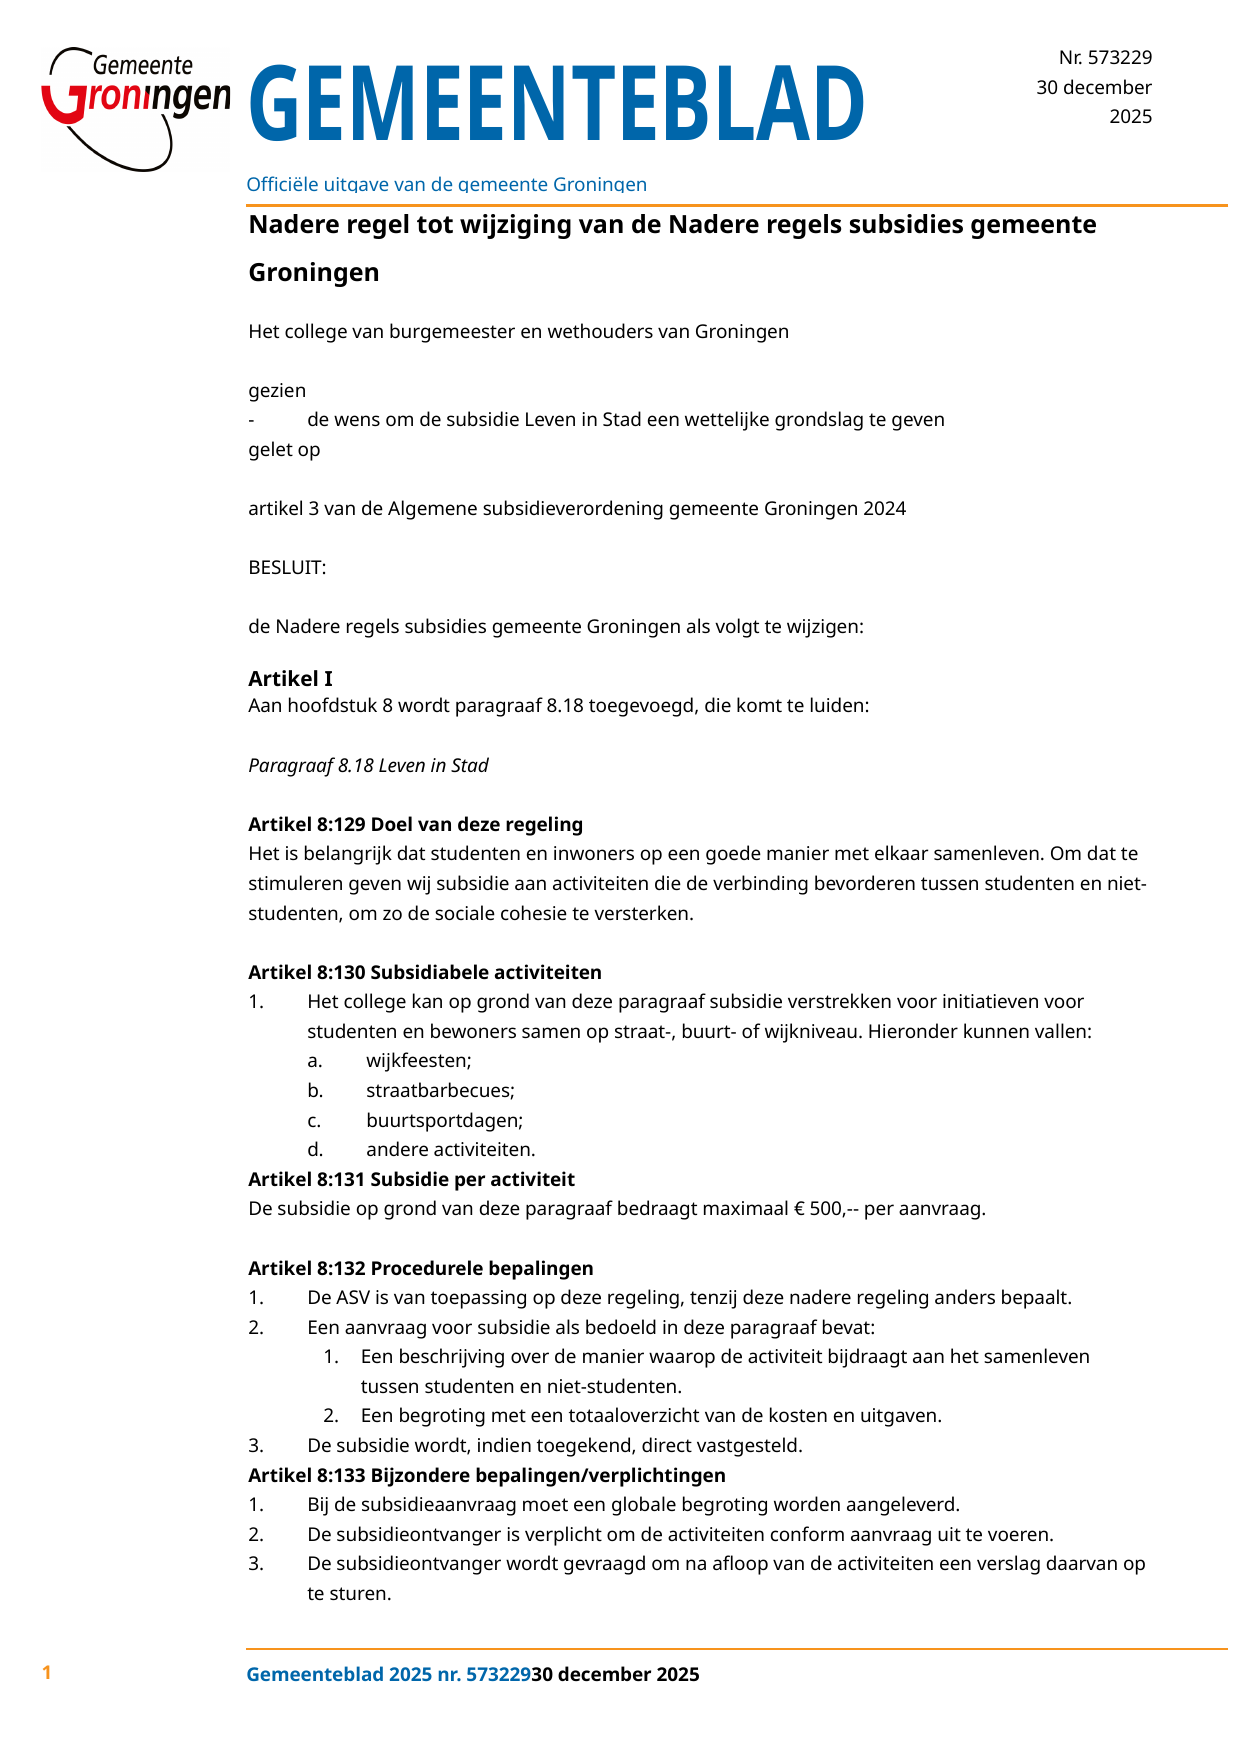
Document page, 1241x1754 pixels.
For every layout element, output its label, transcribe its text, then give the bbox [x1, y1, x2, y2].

list wijkfeesten; [307, 1048, 1152, 1073]
list buurtsportdagen; [307, 1107, 1152, 1132]
text Het college van burgemeester en wethouders van Groningen [248, 318, 1152, 344]
list De subsidieontvanger is verplicht om de activiteiten conform aanvraag uit te voeren. [248, 1521, 1152, 1547]
list Een beschrijving over de manier waarop de activiteit bijdraagt aan het samenleven tussen studenten en niet-studenten. [323, 1343, 1152, 1399]
list straatbarbecues; [307, 1077, 1152, 1103]
text Nadere regel tot wijziging van de Nadere regels subsidies gemeente Groningen [248, 207, 1152, 288]
text gezien [248, 377, 1152, 403]
text Artikel I [248, 664, 1152, 693]
text Paragraaf 8.18 Leven in Stad [248, 752, 1152, 777]
list de wens om de subsidie Leven in Stad een wettelijke grondslag te geven [248, 407, 1152, 432]
text Aan hoofdstuk 8 wordt paragraaf 8.18 toegevoegd, die komt te luiden: [248, 693, 1152, 718]
text Het is belangrijk dat studenten en inwoners op een goede manier met elkaar samenleven. Om dat te stimuleren geven wij subsidie aan activiteiten die de verbinding bevorderen tussen studenten en niet-studenten, om zo de sociale cohesie te versterken. [248, 841, 1152, 925]
list Het college kan op grond van deze paragraaf subsidie verstrekken voor initiatieven voor studenten en bewoners samen op straat-, buurt- of wijkniveau. Hieronder kunnen vallen: [248, 988, 1152, 1044]
text De subsidie op grond van deze paragraaf bedraagt maximaal € 500,-- per aanvraag. [248, 1196, 1152, 1221]
text Artikel 8:129 Doel van deze regeling [248, 811, 1152, 837]
list De subsidieontvanger wordt gevraagd om na afloop van de activiteiten een verslag daarvan op te sturen. [248, 1551, 1152, 1606]
text Artikel 8:131 Subsidie per activiteit [248, 1166, 1152, 1192]
picture [41, 47, 231, 172]
list De subsidie wordt, indien toegekend, direct vastgesteld. [248, 1432, 1152, 1458]
list andere activiteiten. [307, 1136, 1152, 1162]
list Een aanvraag voor subsidie als bedoeld in deze paragraaf bevat: [248, 1314, 1152, 1339]
text artikel 3 van de Algemene subsidieverordening gemeente Groningen 2024 [248, 495, 1152, 521]
text de Nadere regels subsidies gemeente Groningen als volgt te wijzigen: [248, 614, 1152, 639]
text Artikel 8:132 Procedurele bepalingen [248, 1255, 1152, 1280]
text Artikel 8:130 Subsidiabele activiteiten [248, 959, 1152, 984]
list Bij de subsidieaanvraag moet een globale begroting worden aangeleverd. [248, 1491, 1152, 1517]
list De ASV is van toepassing op deze regeling, tenzij deze nadere regeling anders bepaalt. [248, 1284, 1152, 1310]
text BESLUIT: [248, 554, 1152, 580]
text gelet op [248, 436, 1152, 462]
text Artikel 8:133 Bijzondere bepalingen/verplichtingen [248, 1462, 1152, 1487]
list Een begroting met een totaaloverzicht van de kosten en uitgaven. [323, 1403, 1152, 1428]
